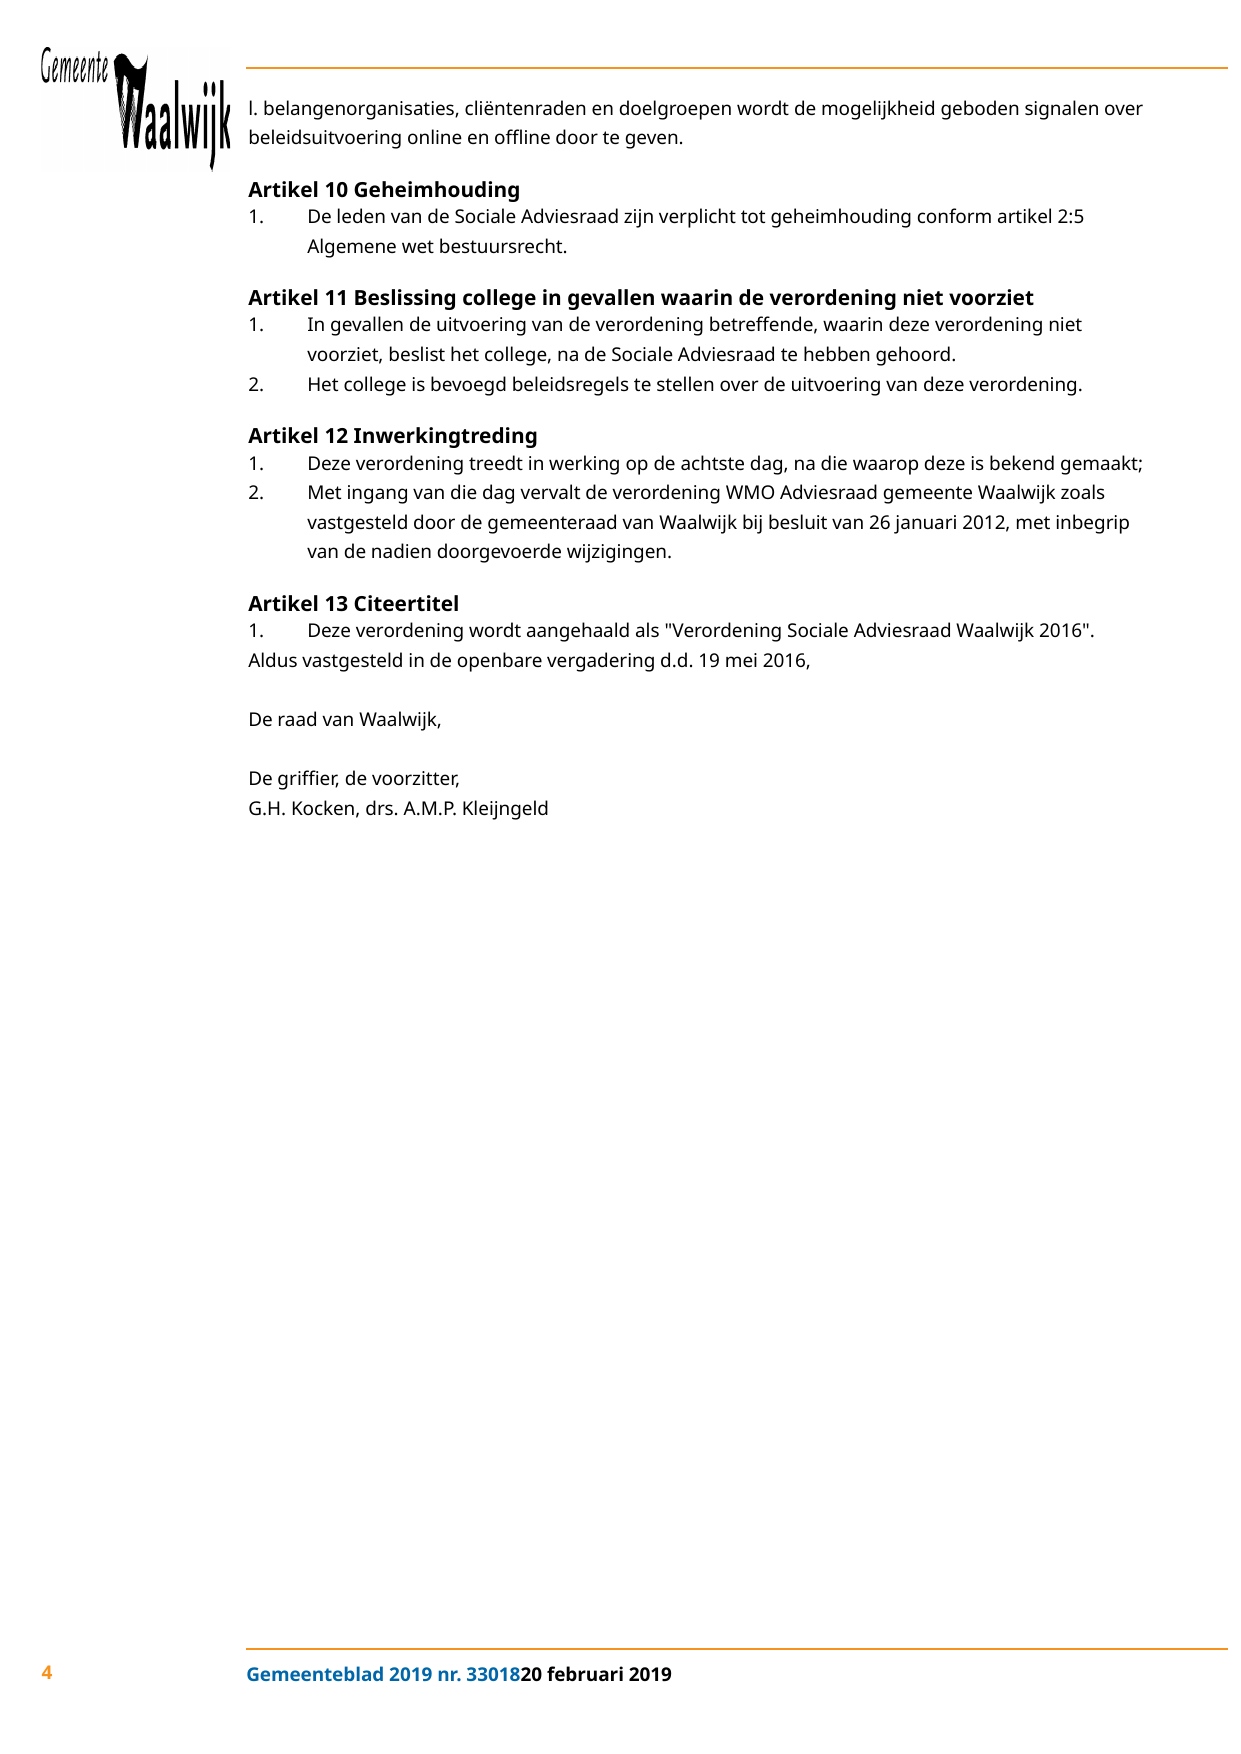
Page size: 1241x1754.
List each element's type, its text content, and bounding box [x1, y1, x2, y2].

text De griffier, de voorzitter, [248, 765, 1152, 791]
text Artikel 12 Inwerkingtreding [248, 421, 1152, 450]
text Artikel 11 Beslissing college in gevallen waarin de verordening niet voorziet [248, 283, 1152, 312]
text Aldus vastgesteld in de openbare vergadering d.d. 19 mei 2016, [248, 647, 1152, 673]
text Artikel 10 Geheimhouding [248, 175, 1152, 203]
list De leden van de Sociale Adviesraad zijn verplicht tot geheimhouding conform artikel 2:5 Algemene wet bestuursrecht. [248, 203, 1152, 258]
list Deze verordening wordt aangehaald als "Verordening Sociale Adviesraad Waalwijk 2016". [248, 617, 1152, 643]
list Het college is bevoegd beleidsregels te stellen over de uitvoering van deze verordening. [248, 371, 1152, 397]
picture [41, 47, 231, 172]
list Deze verordening treedt in werking op de achtste dag, na die waarop deze is bekend gemaakt; [248, 450, 1152, 475]
list Met ingang van die dag vervalt de verordening WMO Adviesraad gemeente Waalwijk zoals vastgesteld door de gemeenteraad van Waalwijk bij besluit van 26 januari 2012, met inbegrip van de nadien doorgevoerde wijzigingen. [248, 479, 1152, 564]
text l. belangenorganisaties, cliëntenraden en doelgroepen wordt de mogelijkheid geboden signalen over beleidsuitvoering online en offline door te geven. [248, 95, 1152, 150]
list In gevallen de uitvoering van de verordening betreffende, waarin deze verordening niet voorziet, beslist het college, na de Sociale Adviesraad te hebben gehoord. [248, 312, 1152, 367]
text De raad van Waalwijk, [248, 706, 1152, 732]
text Artikel 13 Citeertitel [248, 589, 1152, 617]
text G.H. Kocken, drs. A.M.P. Kleijngeld [248, 795, 1152, 821]
